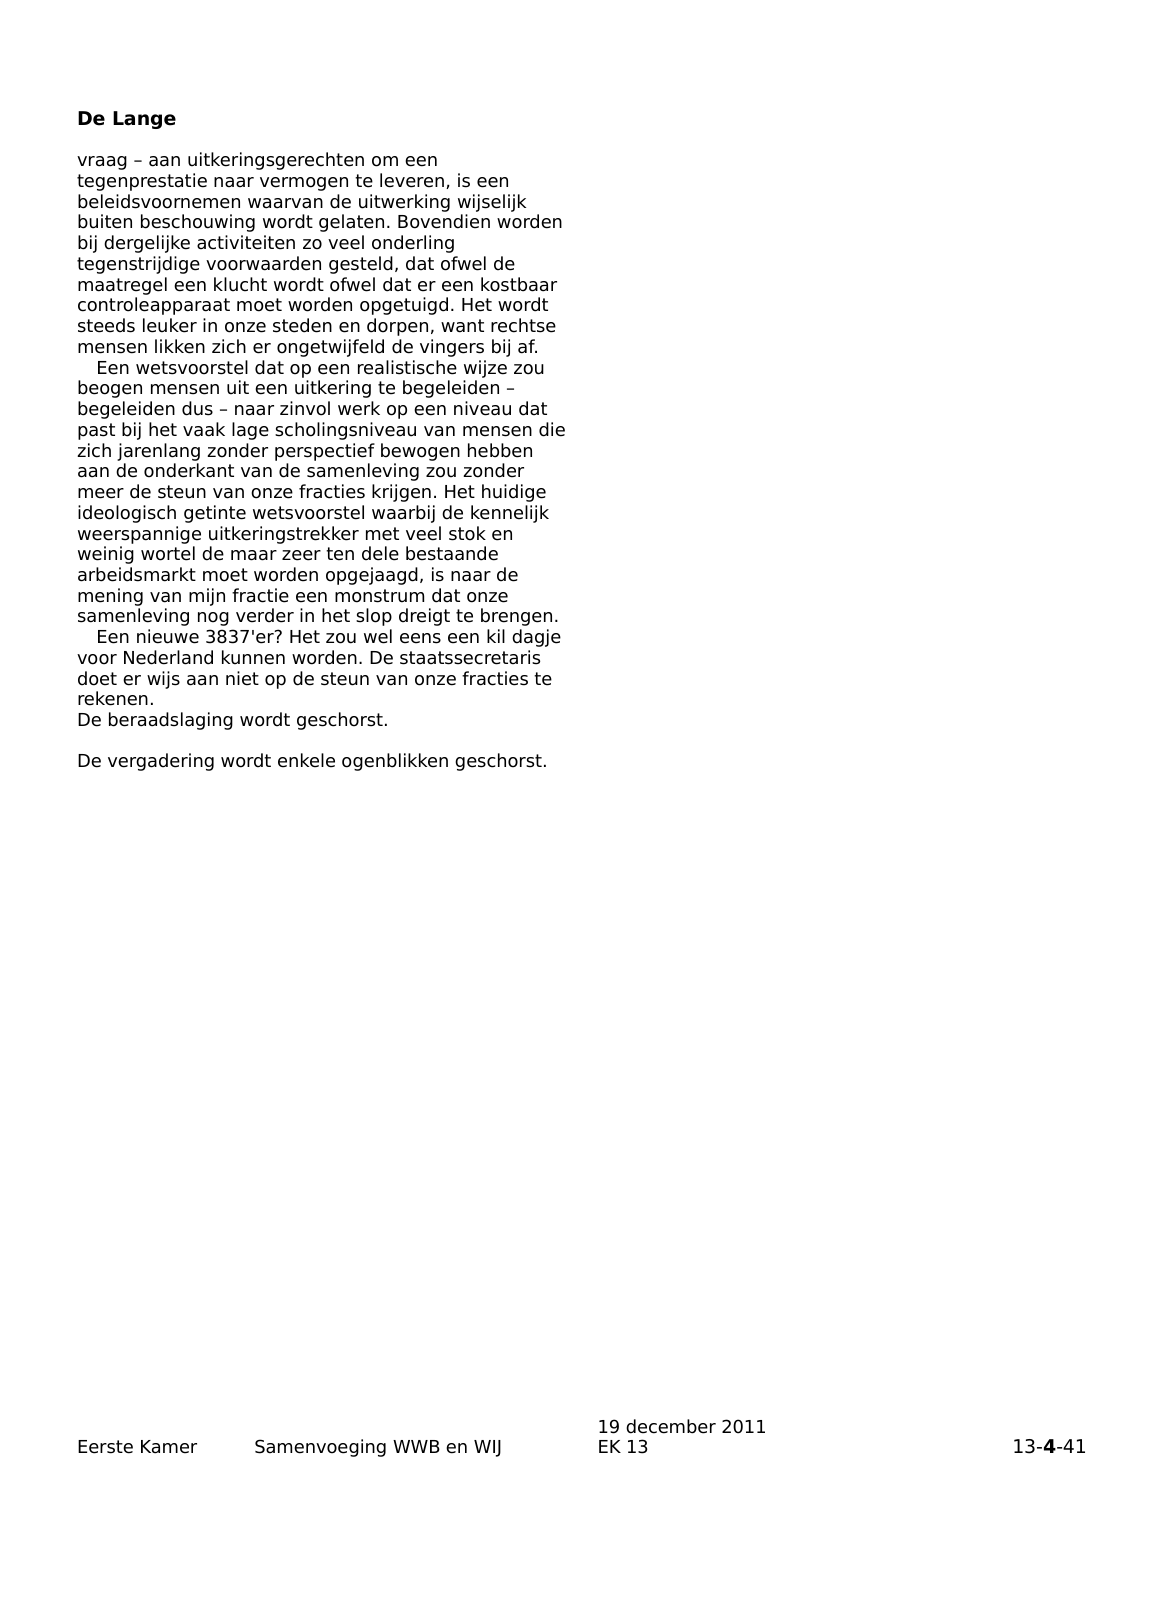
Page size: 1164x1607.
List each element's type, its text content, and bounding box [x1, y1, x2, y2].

text Een wetsvoorstel dat op een realistische wijze zou beogen mensen uit een uitkering te begeleiden – begeleiden dus – naar zinvol werk op een niveau dat past bij het vaak lage scholingsniveau van mensen die zich jarenlang zonder perspectief bewogen hebben aan de onderkant van de samenleving zou zonder meer de steun van onze fracties krijgen. Het huidige ideologisch getinte wetsvoorstel waarbij de kennelijk weerspannige uitkeringstrekker met veel stok en weinig wortel de maar zeer ten dele bestaande arbeidsmarkt moet worden opgejaagd, is naar de mening van mijn fractie een monstrum dat onze samenleving nog verder in het slop dreigt te brengen. [77, 357, 567, 627]
text De beraadslaging wordt geschorst. [77, 710, 567, 731]
text De vergadering wordt enkele ogenblikken geschorst. [77, 751, 567, 771]
text vraag – aan uitkeringsgerechten om een tegenprestatie naar vermogen te leveren, is een beleidsvoornemen waarvan de uitwerking wijselijk buiten beschouwing wordt gelaten. Bovendien worden bij dergelijke activiteiten zo veel onderling tegenstrijdige voorwaarden gesteld, dat ofwel de maatregel een klucht wordt ofwel dat er een kostbaar controleapparaat moet worden opgetuigd. Het wordt steeds leuker in onze steden en dorpen, want rechtse mensen likken zich er ongetwijfeld de vingers bij af. [77, 150, 567, 357]
text Een nieuwe 3837'er? Het zou wel eens een kil dagje voor Nederland kunnen worden. De staatssecretaris doet er wijs aan niet op de steun van onze fracties te rekenen. [77, 627, 567, 710]
